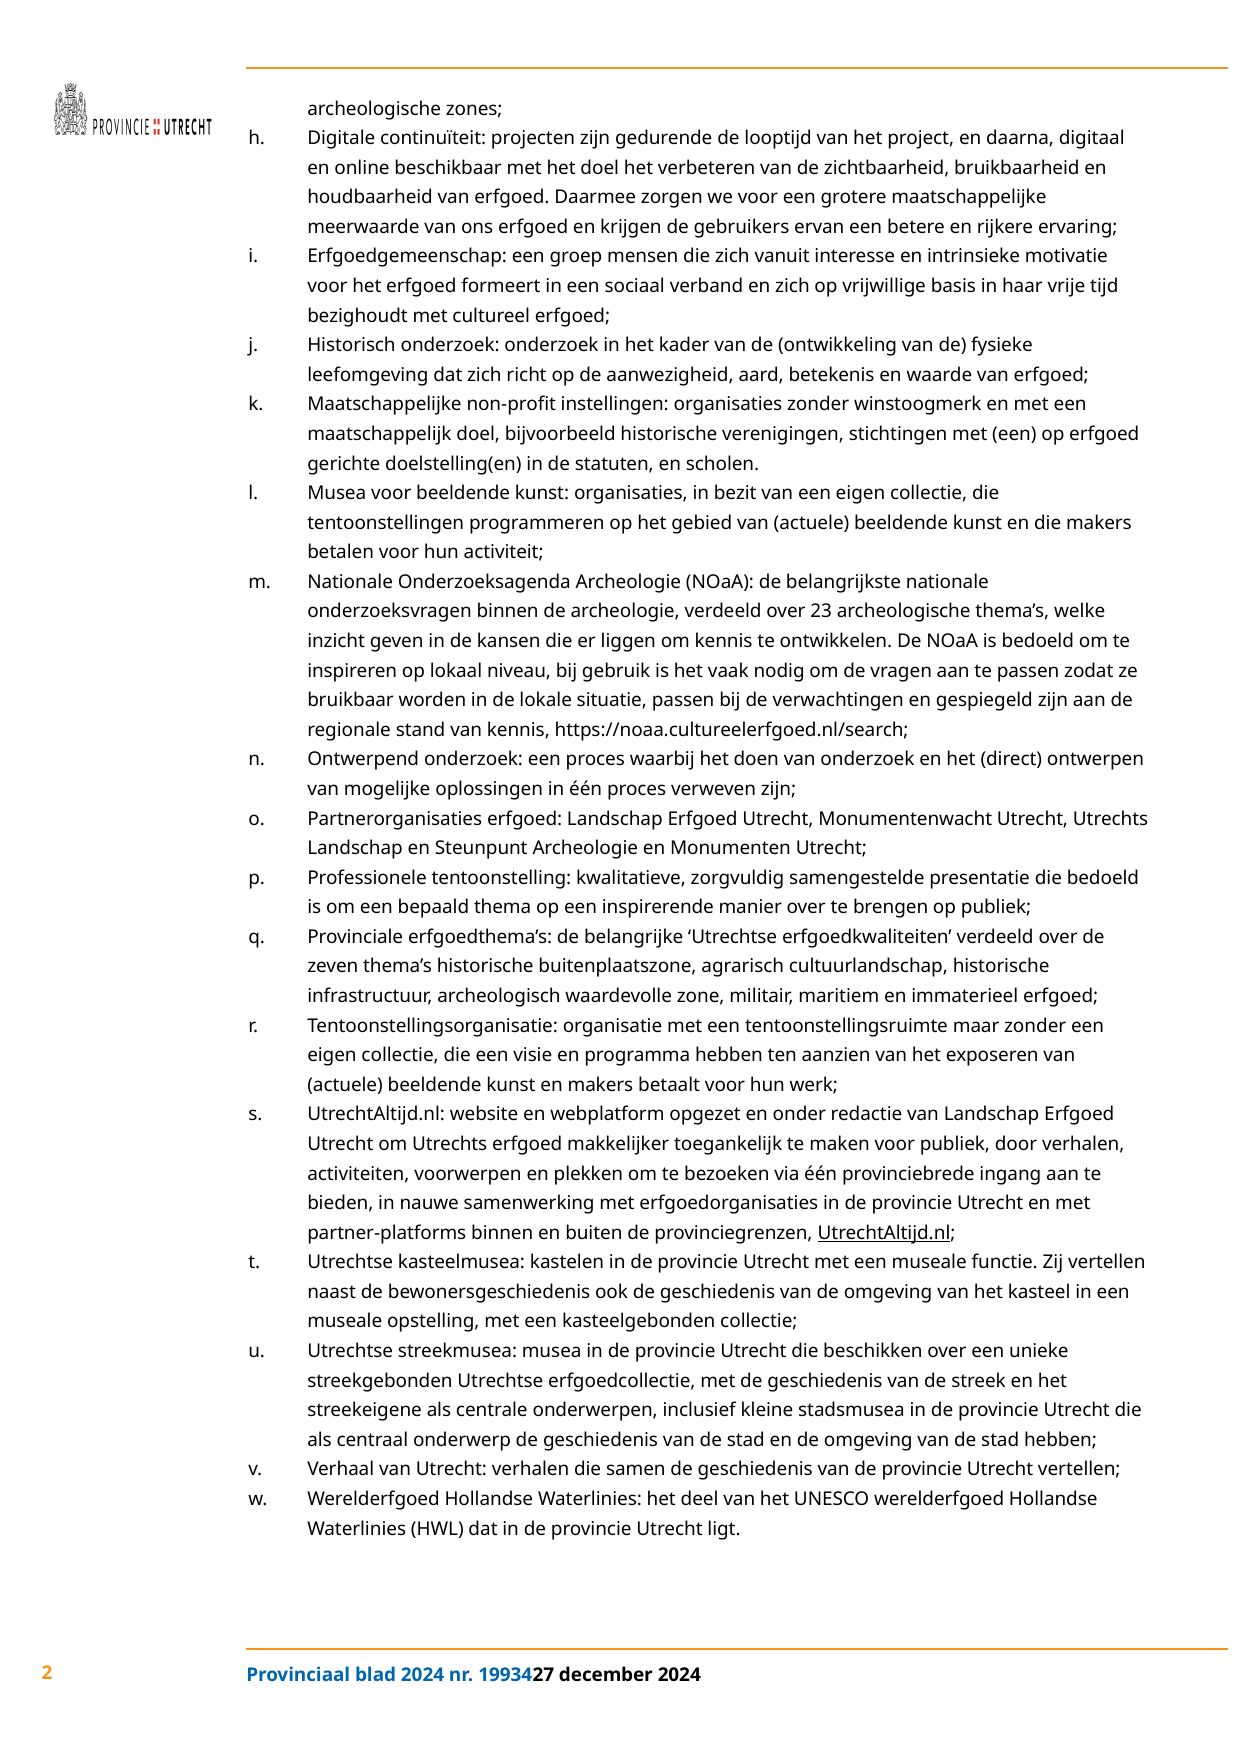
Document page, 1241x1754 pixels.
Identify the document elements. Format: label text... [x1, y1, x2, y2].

list Utrechtse kasteelmusea: kastelen in de provincie Utrecht met een museale functie. Zij vertellen naast de bewonersgeschiedenis ook de geschiedenis van de omgeving van het kasteel in een museale opstelling, met een kasteelgebonden collectie; [248, 1248, 1152, 1333]
list Professionele tentoonstelling: kwalitatieve, zorgvuldig samengestelde presentatie die bedoeld is om een bepaald thema op een inspirerende manier over te brengen op publiek; [248, 864, 1152, 919]
list Utrechtse streekmusea: musea in de provincie Utrecht die beschikken over een unieke streekgebonden Utrechtse erfgoedcollectie, met de geschiedenis van de streek en het streekeigene als centrale onderwerpen, inclusief kleine stadsmusea in de provincie Utrecht die als centraal onderwerp de geschiedenis van de stad en de omgeving van de stad hebben; [248, 1337, 1152, 1452]
list Provinciale erfgoedthema’s: de belangrijke ‘Utrechtse erfgoedkwaliteiten’ verdeeld over de zeven thema’s historische buitenplaatszone, agrarisch cultuurlandschap, historische infrastructuur, archeologisch waardevolle zone, militair, maritiem en immaterieel erfgoed; [248, 923, 1152, 1008]
picture [41, 47, 231, 172]
list UtrechtAltijd.nl: website en webplatform opgezet en onder redactie van Landschap Erfgoed Utrecht om Utrechts erfgoed makkelijker toegankelijk te maken voor publiek, door verhalen, activiteiten, voorwerpen en plekken om te bezoeken via één provinciebrede ingang aan te bieden, in nauwe samenwerking met erfgoedorganisaties in de provincie Utrecht en met partner-platforms binnen en buiten de provinciegrenzen, UtrechtAltijd.nl; [248, 1101, 1152, 1245]
list Nationale Onderzoeksagenda Archeologie (NOaA): de belangrijkste nationale onderzoeksvragen binnen de archeologie, verdeeld over 23 archeologische thema’s, welke inzicht geven in de kansen die er liggen om kennis te ontwikkelen. De NOaA is bedoeld om te inspireren op lokaal niveau, bij gebruik is het vaak nodig om de vragen aan te passen zodat ze bruikbaar worden in de lokale situatie, passen bij de verwachtingen en gespiegeld zijn aan de regionale stand van kennis, https://noaa.cultureelerfgoed.nl/search; [248, 568, 1152, 742]
list Historisch onderzoek: onderzoek in het kader van de (ontwikkeling van de) fysieke leefomgeving dat zich richt op de aanwezigheid, aard, betekenis en waarde van erfgoed; [248, 331, 1152, 387]
list Werelderfgoed Hollandse Waterlinies: het deel van het UNESCO werelderfgoed Hollandse Waterlinies (HWL) dat in de provincie Utrecht ligt. [248, 1485, 1152, 1541]
list archeologische zones; [248, 95, 1152, 121]
list Tentoonstellingsorganisatie: organisatie met een tentoonstellingsruimte maar zonder een eigen collectie, die een visie en programma hebben ten aanzien van het exposeren van (actuele) beeldende kunst en makers betaalt voor hun werk; [248, 1012, 1152, 1097]
list Maatschappelijke non-profit instellingen: organisaties zonder winstoogmerk en met een maatschappelijk doel, bijvoorbeeld historische verenigingen, stichtingen met (een) op erfgoed gerichte doelstelling(en) in de statuten, en scholen. [248, 391, 1152, 476]
list Musea voor beeldende kunst: organisaties, in bezit van een eigen collectie, die tentoonstellingen programmeren op het gebied van (actuele) beeldende kunst en die makers betalen voor hun activiteit; [248, 479, 1152, 564]
list Ontwerpend onderzoek: een proces waarbij het doen van onderzoek en het (direct) ontwerpen van mogelijke oplossingen in één proces verweven zijn; [248, 746, 1152, 801]
list Digitale continuïteit: projecten zijn gedurende de looptijd van het project, en daarna, digitaal en online beschikbaar met het doel het verbeteren van de zichtbaarheid, bruikbaarheid en houdbaarheid van erfgoed. Daarmee zorgen we voor een grotere maatschappelijke meerwaarde van ons erfgoed en krijgen de gebruikers ervan een betere en rijkere ervaring; [248, 124, 1152, 239]
list Partnerorganisaties erfgoed: Landschap Erfgoed Utrecht, Monumentenwacht Utrecht, Utrechts Landschap en Steunpunt Archeologie en Monumenten Utrecht; [248, 805, 1152, 860]
list Erfgoedgemeenschap: een groep mensen die zich vanuit interesse en intrinsieke motivatie voor het erfgoed formeert in een sociaal verband en zich op vrijwillige basis in haar vrije tijd bezighoudt met cultureel erfgoed; [248, 243, 1152, 328]
list Verhaal van Utrecht: verhalen die samen de geschiedenis van de provincie Utrecht vertellen; [248, 1456, 1152, 1481]
